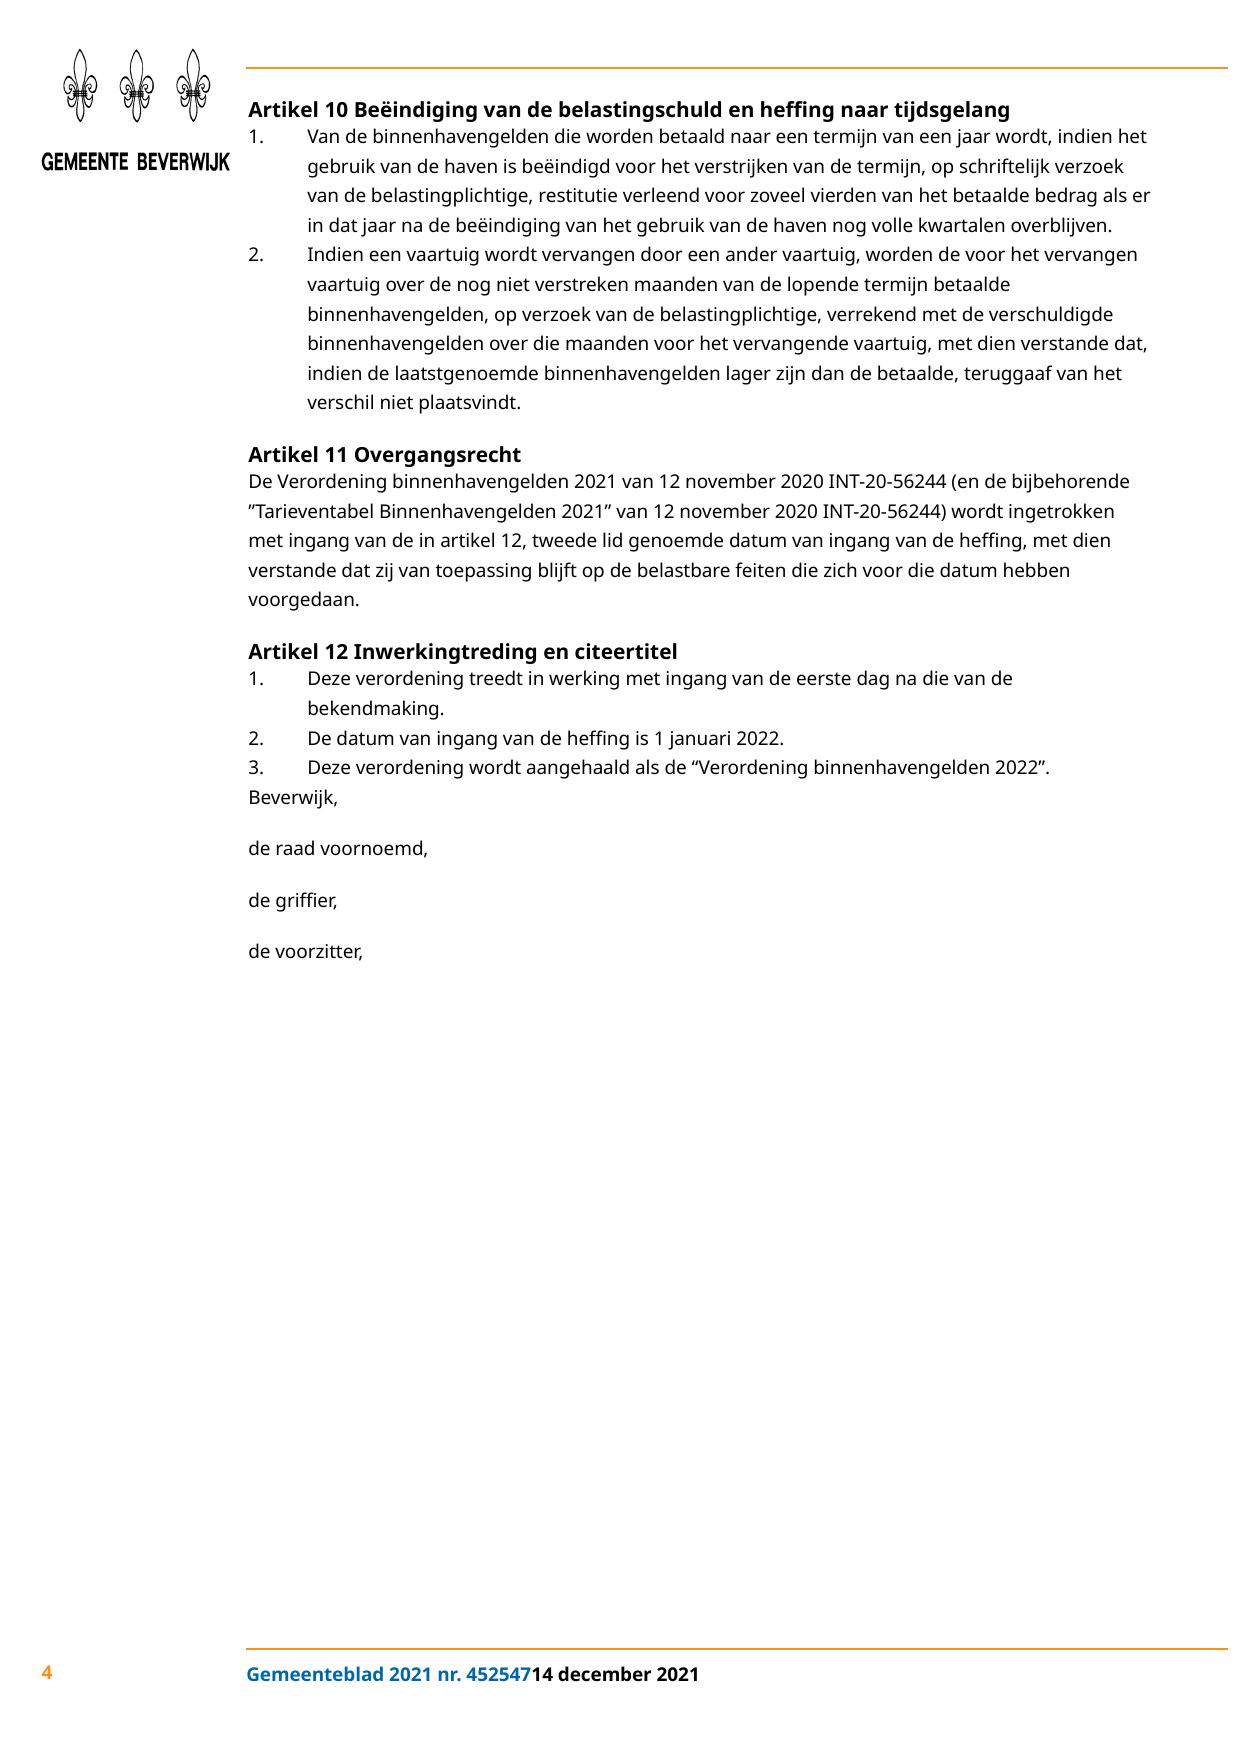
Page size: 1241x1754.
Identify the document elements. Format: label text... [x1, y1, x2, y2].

text Beverwijk, [248, 784, 1152, 809]
text Artikel 11 Overgangsrecht [248, 440, 1152, 468]
text de raad voornoemd, [248, 835, 1152, 861]
text Artikel 12 Inwerkingtreding en citeertitel [248, 637, 1152, 666]
text de griffier, [248, 887, 1152, 912]
text Artikel 10 Beëindiging van de belastingschuld en heffing naar tijdsgelang [248, 95, 1152, 123]
text de voorzitter, [248, 938, 1152, 964]
list Deze verordening treedt in werking met ingang van de eerste dag na die van de bekendmaking. [248, 666, 1152, 721]
list Deze verordening wordt aangehaald als de “Verordening binnenhavengelden 2022”. [248, 754, 1152, 780]
list Van de binnenhavengelden die worden betaald naar een termijn van een jaar wordt, indien het gebruik van de haven is beëindigd voor het verstrijken van de termijn, op schriftelijk verzoek van de belastingplichtige, restitutie verleend voor zoveel vierden van het betaalde bedrag als er in dat jaar na de beëindiging van het gebruik van de haven nog volle kwartalen overblijven. [248, 123, 1152, 238]
list De datum van ingang van de heffing is 1 januari 2022. [248, 725, 1152, 750]
picture [41, 47, 231, 172]
list Indien een vaartuig wordt vervangen door een ander vaartuig, worden de voor het vervangen vaartuig over de nog niet verstreken maanden van de lopende termijn betaalde binnenhavengelden, op verzoek van de belastingplichtige, verrekend met de verschuldigde binnenhavengelden over die maanden voor het vervangende vaartuig, met dien verstande dat, indien de laatstgenoemde binnenhavengelden lager zijn dan de betaalde, teruggaaf van het verschil niet plaatsvindt. [248, 242, 1152, 415]
text De Verordening binnenhavengelden 2021 van 12 november 2020 INT-20-56244 (en de bijbehorende ”Tarieventabel Binnenhavengelden 2021” van 12 november 2020 INT-20-56244) wordt ingetrokken met ingang van de in artikel 12, tweede lid genoemde datum van ingang van de heffing, met dien verstande dat zij van toepassing blijft op de belastbare feiten die zich voor die datum hebben voorgedaan. [248, 468, 1152, 612]
